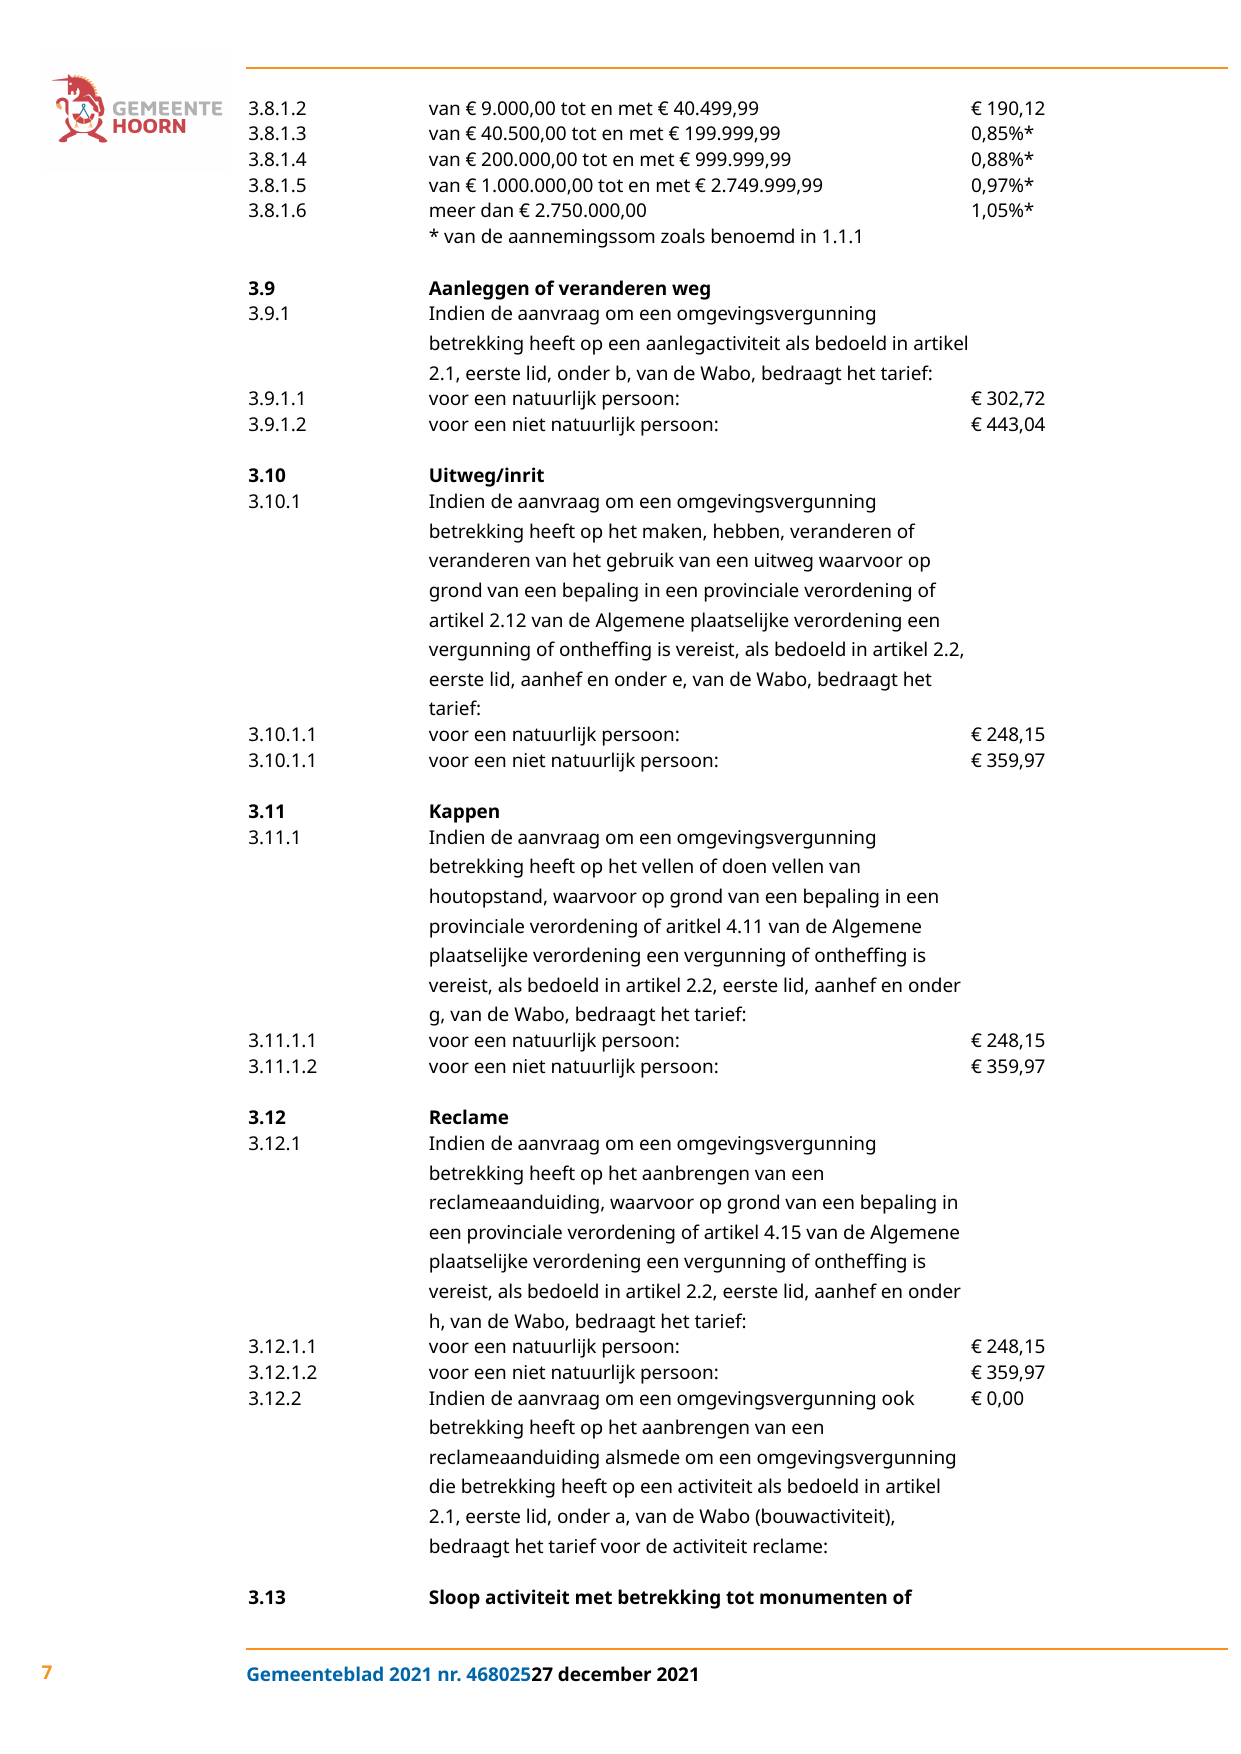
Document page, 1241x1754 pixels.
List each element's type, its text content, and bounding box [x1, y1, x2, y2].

table_cell * van de aannemingssom zoals benoemd in 1.1.1 [429, 224, 971, 249]
table_cell [971, 1105, 1152, 1130]
table_cell Kappen [429, 799, 971, 824]
table_cell [971, 1584, 1152, 1610]
table_cell [971, 1130, 1152, 1333]
table_cell 3.9 [248, 275, 429, 301]
table_cell Indien de aanvraag om een omgevingsvergunning betrekking heeft op het maken, hebben, veranderen of veranderen van het gebruik van een uitweg waarvoor op grond van een bepaling in een provinciale verordening of artikel 2.12 van de Algemene plaatselijke verordening een vergunning of ontheffing is vereist, als bedoeld in artikel 2.2, eerste lid, aanhef en onder e, van de Wabo, bedraagt het tarief: [429, 489, 971, 721]
table_cell € 248,15 [971, 1028, 1152, 1053]
table_cell € 248,15 [971, 1334, 1152, 1359]
table_cell [429, 249, 971, 275]
table_cell [429, 1559, 971, 1584]
table_cell [971, 1079, 1152, 1104]
table_cell 3.11 [248, 799, 429, 824]
table_cell [971, 773, 1152, 798]
table_cell meer dan € 2.750.000,00 [429, 198, 971, 223]
table_cell [971, 224, 1152, 249]
table_cell 1,05%* [971, 198, 1152, 223]
table_cell [248, 773, 429, 798]
table_cell 3.12.1.1 [248, 1334, 429, 1359]
table_cell voor een niet natuurlijk persoon: [429, 1359, 971, 1385]
table_cell € 302,72 [971, 386, 1152, 411]
table_cell voor een natuurlijk persoon: [429, 1028, 971, 1053]
table_cell voor een niet natuurlijk persoon: [429, 747, 971, 773]
table_cell 3.8.1.2 [248, 95, 429, 121]
table_cell 0,97%* [971, 172, 1152, 198]
table_cell Uitweg/inrit [429, 463, 971, 488]
table_cell [971, 1559, 1152, 1584]
table_cell € 359,97 [971, 1359, 1152, 1385]
table_cell 3.12.2 [248, 1385, 429, 1559]
table_cell 3.9.1.2 [248, 411, 429, 437]
table_cell [429, 773, 971, 798]
table_cell van € 1.000.000,00 tot en met € 2.749.999,99 [429, 172, 971, 198]
table_cell [971, 437, 1152, 463]
table_cell voor een natuurlijk persoon: [429, 721, 971, 747]
table_cell [248, 1559, 429, 1584]
table_cell € 0,00 [971, 1385, 1152, 1559]
table_cell 3.10.1.1 [248, 747, 429, 773]
table_cell van € 40.500,00 tot en met € 199.999,99 [429, 121, 971, 146]
table_cell 3.10.1 [248, 489, 429, 721]
table_cell 3.12.1.2 [248, 1359, 429, 1385]
table_cell [971, 489, 1152, 721]
table_cell [429, 437, 971, 463]
table_cell voor een niet natuurlijk persoon: [429, 411, 971, 437]
table_cell 0,88%* [971, 146, 1152, 172]
table_cell [971, 824, 1152, 1027]
table_cell Aanleggen of veranderen weg [429, 275, 971, 301]
table_cell Reclame [429, 1105, 971, 1130]
table_cell 3.12 [248, 1105, 429, 1130]
table_cell [971, 275, 1152, 301]
table_cell 3.9.1.1 [248, 386, 429, 411]
table_cell [248, 224, 429, 249]
table_cell Indien de aanvraag om een omgevingsvergunning betrekking heeft op het aanbrengen van een reclameaanduiding, waarvoor op grond van een bepaling in een provinciale verordening of artikel 4.15 van de Algemene plaatselijke verordening een vergunning of ontheffing is vereist, als bedoeld in artikel 2.2, eerste lid, aanhef en onder h, van de Wabo, bedraagt het tarief: [429, 1130, 971, 1333]
table_cell 3.11.1 [248, 824, 429, 1027]
table_cell Sloop activiteit met betrekking tot monumenten of [429, 1584, 971, 1610]
table_cell 3.10.1.1 [248, 721, 429, 747]
table_cell voor een niet natuurlijk persoon: [429, 1053, 971, 1079]
table_cell € 248,15 [971, 721, 1152, 747]
table_cell 3.13 [248, 1584, 429, 1610]
table_cell Indien de aanvraag om een omgevingsvergunning betrekking heeft op het vellen of doen vellen van houtopstand, waarvoor op grond van een bepaling in een provinciale verordening of aritkel 4.11 van de Algemene plaatselijke verordening een vergunning of ontheffing is vereist, als bedoeld in artikel 2.2, eerste lid, aanhef en onder g, van de Wabo, bedraagt het tarief: [429, 824, 971, 1027]
table_cell 3.11.1.1 [248, 1028, 429, 1053]
table_cell [248, 249, 429, 275]
table_cell € 443,04 [971, 411, 1152, 437]
table_cell 3.10 [248, 463, 429, 488]
table_cell [971, 301, 1152, 386]
table_cell [248, 1079, 429, 1104]
table_cell 3.8.1.5 [248, 172, 429, 198]
table_cell [248, 437, 429, 463]
table_cell € 359,97 [971, 747, 1152, 773]
table_cell Indien de aanvraag om een omgevingsvergunning ook betrekking heeft op het aanbrengen van een reclameaanduiding alsmede om een omgevingsvergunning die betrekking heeft op een activiteit als bedoeld in artikel 2.1, eerste lid, onder a, van de Wabo (bouwactiviteit), bedraagt het tarief voor de activiteit reclame: [429, 1385, 971, 1559]
table_cell voor een natuurlijk persoon: [429, 1334, 971, 1359]
table_cell [429, 1079, 971, 1104]
table_cell Indien de aanvraag om een omgevingsvergunning betrekking heeft op een aanlegactiviteit als bedoeld in artikel 2.1, eerste lid, onder b, van de Wabo, bedraagt het tarief: [429, 301, 971, 386]
table_cell 3.8.1.4 [248, 146, 429, 172]
table_cell voor een natuurlijk persoon: [429, 386, 971, 411]
table_cell 3.12.1 [248, 1130, 429, 1333]
picture [41, 47, 231, 172]
table_cell 3.8.1.3 [248, 121, 429, 146]
table_cell € 190,12 [971, 95, 1152, 121]
table_cell € 359,97 [971, 1053, 1152, 1079]
table_cell 3.11.1.2 [248, 1053, 429, 1079]
table_cell 0,85%* [971, 121, 1152, 146]
table_cell [971, 799, 1152, 824]
table_cell van € 200.000,00 tot en met € 999.999,99 [429, 146, 971, 172]
table_cell 3.8.1.6 [248, 198, 429, 223]
table_cell [971, 463, 1152, 488]
table_cell 3.9.1 [248, 301, 429, 386]
table_cell [971, 249, 1152, 275]
table_cell van € 9.000,00 tot en met € 40.499,99 [429, 95, 971, 121]
